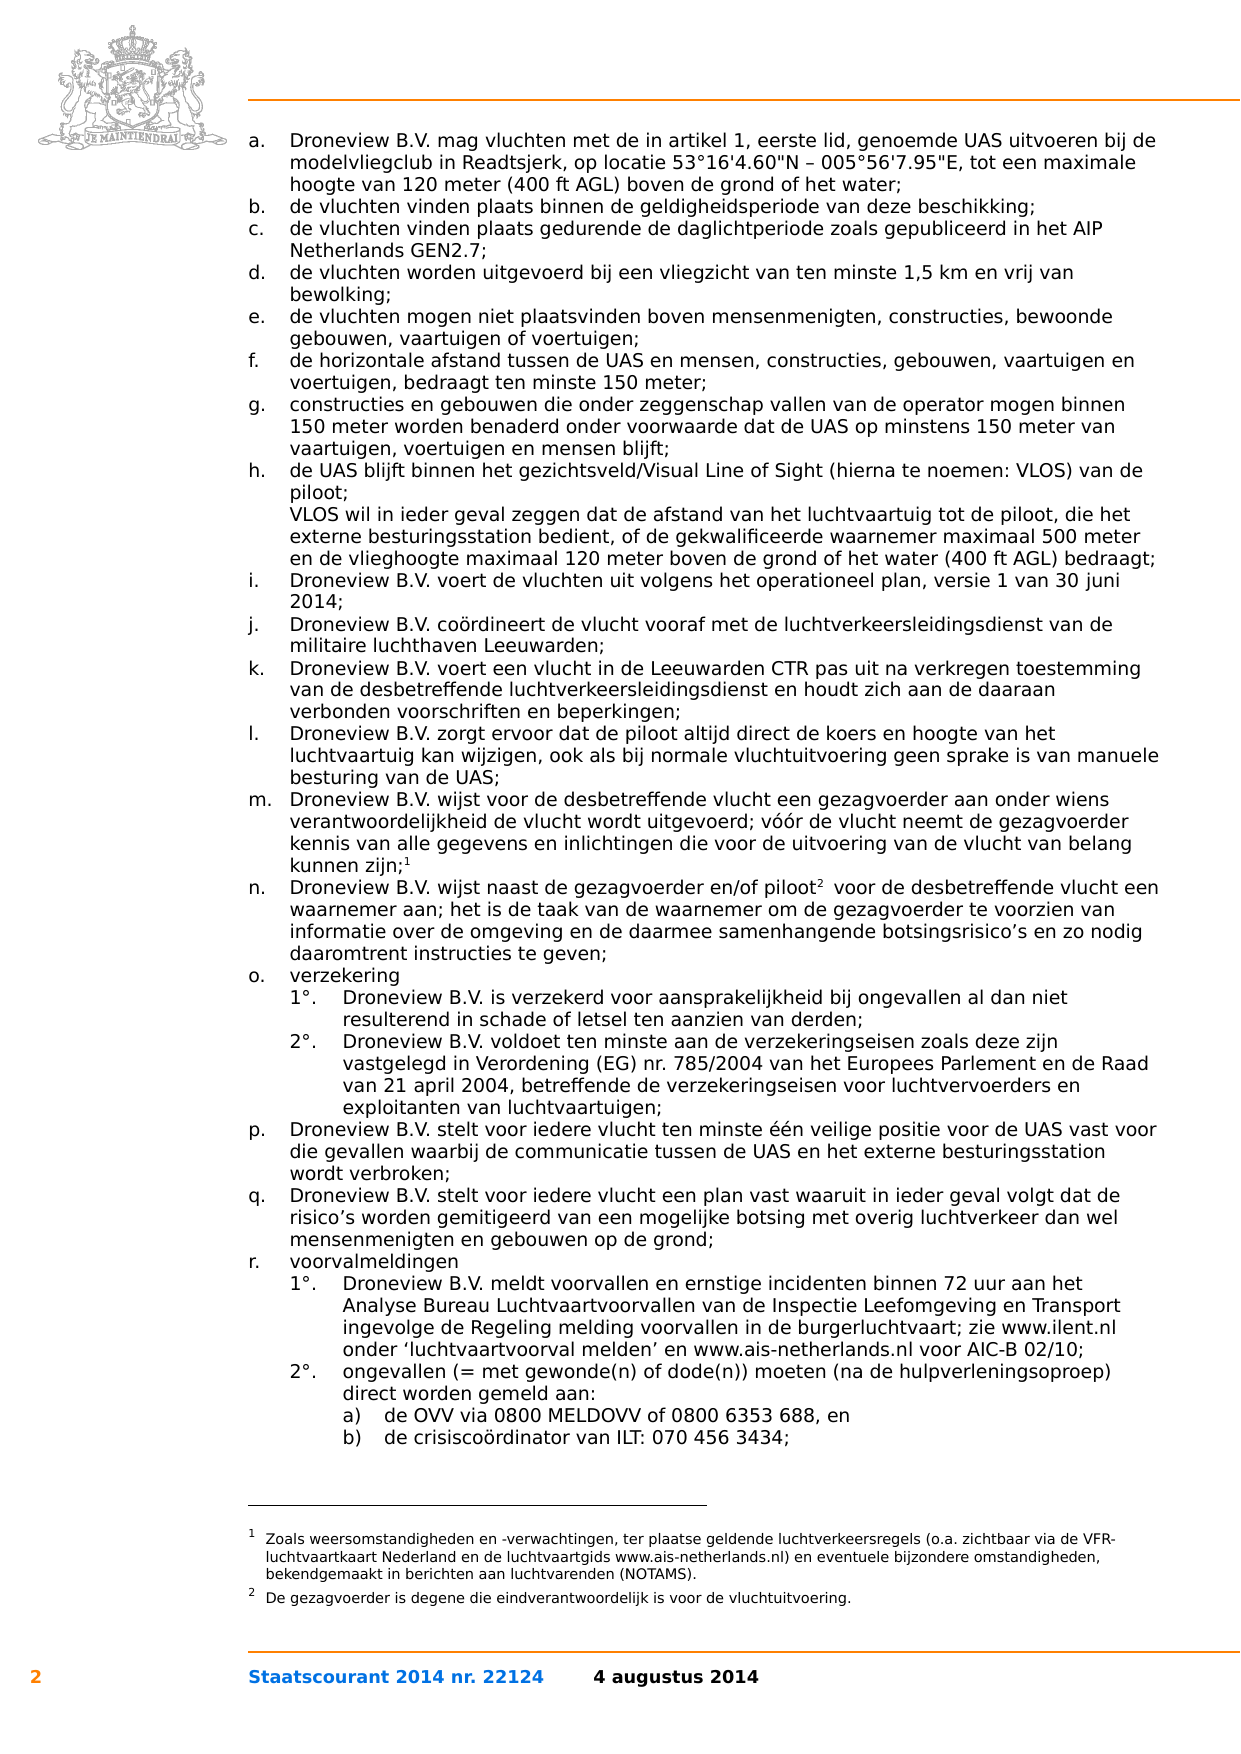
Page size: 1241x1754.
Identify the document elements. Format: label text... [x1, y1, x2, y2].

text 2°. Droneview B.V. voldoet ten minste aan de verzekeringseisen zoals deze zijn vastgelegd in Verordening (EG) nr. 785/2004 van het Europees Parlement en de Raad van 21 april 2004, betreffende de verzekeringseisen voor luchtvervoerders en exploitanten van luchtvaartuigen; [289, 1031, 1163, 1119]
text h. de UAS blijft binnen het gezichtsveld/Visual Line of Sight (hierna te noemen: VLOS) van de piloot; [248, 459, 1163, 503]
text b) de crisiscoördinator van ILT: 070 456 3434; [342, 1427, 1163, 1449]
text a) de OVV via 0800 MELDOVV of 0800 6353 688, en [342, 1405, 1163, 1427]
text p. Droneview B.V. stelt voor iedere vlucht ten minste één veilige positie voor de UAS vast voor die gevallen waarbij de communicatie tussen de UAS en het externe besturingsstation wordt verbroken; [248, 1119, 1163, 1185]
text b. de vluchten vinden plaats binnen de geldigheidsperiode van deze beschikking; [248, 196, 1163, 218]
text r. voorvalmeldingen [248, 1251, 1163, 1273]
text 2°. ongevallen (= met gewonde(n) of dode(n)) moeten (na de hulpverleningsoproep) direct worden gemeld aan: [289, 1361, 1163, 1405]
text 1°. Droneview B.V. meldt voorvallen en ernstige incidenten binnen 72 uur aan het Analyse Bureau Luchtvaartvoorvallen van de Inspectie Leefomgeving en Transport ingevolge de Regeling melding voorvallen in de burgerluchtvaart; zie www.ilent.nl onder ‘luchtvaartvoorval melden’ en www.ais-netherlands.nl voor AIC-B 02/10; [289, 1273, 1163, 1361]
text g. constructies en gebouwen die onder zeggenschap vallen van de operator mogen binnen 150 meter worden benaderd onder voorwaarde dat de UAS op minstens 150 meter van vaartuigen, voertuigen en mensen blijft; [248, 394, 1163, 459]
text m. Droneview B.V. wijst voor de desbetreffende vlucht een gezagvoerder aan onder wiens verantwoordelijkheid de vlucht wordt uitgevoerd; vóór de vlucht neemt de gezagvoerder kennis van alle gegevens en inlichtingen die voor de uitvoering van de vlucht van belang kunnen zijn; [248, 789, 1163, 877]
text k. Droneview B.V. voert een vlucht in de Leeuwarden CTR pas uit na verkregen toestemming van de desbetreffende luchtverkeersleidingsdienst en houdt zich aan de daaraan verbonden voorschriften en beperkingen; [248, 657, 1163, 723]
text f. de horizontale afstand tussen de UAS en mensen, constructies, gebouwen, vaartuigen en voertuigen, bedraagt ten minste 150 meter; [248, 350, 1163, 394]
text d. de vluchten worden uitgevoerd bij een vliegzicht van ten minste 1,5 km en vrij van bewolking; [248, 262, 1163, 306]
text n. Droneview B.V. wijst naast de gezagvoerder en/of piloot voor de desbetreffende vlucht een waarnemer aan; het is de taak van de waarnemer om de gezagvoerder te voorzien van informatie over de omgeving en de daarmee samenhangende botsingsrisico’s en zo nodig daaromtrent instructies te geven; [248, 877, 1163, 965]
text i. Droneview B.V. voert de vluchten uit volgens het operationeel plan, versie 1 van 30 juni 2014; [248, 569, 1163, 613]
text De gezagvoerder is degene die eindverantwoordelijk is voor de vluchtuitvoering. [248, 1586, 1163, 1608]
text 1°. Droneview B.V. is verzekerd voor aansprakelijkheid bij ongevallen al dan niet resulterend in schade of letsel ten aanzien van derden; [289, 987, 1163, 1031]
text e. de vluchten mogen niet plaatsvinden boven mensenmenigten, constructies, bewoonde gebouwen, vaartuigen of voertuigen; [248, 306, 1163, 350]
text l. Droneview B.V. zorgt ervoor dat de piloot altijd direct de koers en hoogte van het luchtvaartuig kan wijzigen, ook als bij normale vluchtuitvoering geen sprake is van manuele besturing van de UAS; [248, 723, 1163, 789]
text a. Droneview B.V. mag vluchten met de in artikel 1, eerste lid, genoemde UAS uitvoeren bij de modelvliegclub in Readtsjerk, op locatie 53°16'4.60"N – 005°56'7.95"E, tot een maximale hoogte van 120 meter (400 ft AGL) boven de grond of het water; [248, 130, 1163, 196]
text c. de vluchten vinden plaats gedurende de daglichtperiode zoals gepubliceerd in het AIP Netherlands GEN2.7; [248, 218, 1163, 262]
text Zoals weersomstandigheden en -verwachtingen, ter plaatse geldende luchtverkeersregels (o.a. zichtbaar via de VFR-luchtvaartkaart Nederland en de luchtvaartgids www.ais-netherlands.nl) en eventuele bijzondere omstandigheden, bekendgemaakt in berichten aan luchtvarenden (NOTAMS). [248, 1527, 1163, 1583]
picture [38, 25, 227, 150]
text j. Droneview B.V. coördineert de vlucht vooraf met de luchtverkeersleidingsdienst van de militaire luchthaven Leeuwarden; [248, 613, 1163, 657]
text o. verzekering [248, 965, 1163, 987]
text VLOS wil in ieder geval zeggen dat de afstand van het luchtvaartuig tot de piloot, die het externe besturingsstation bedient, of de gekwalificeerde waarnemer maximaal 500 meter en de vlieghoogte maximaal 120 meter boven de grond of het water (400 ft AGL) bedraagt; [289, 503, 1163, 569]
text q. Droneview B.V. stelt voor iedere vlucht een plan vast waaruit in ieder geval volgt dat de risico’s worden gemitigeerd van een mogelijke botsing met overig luchtverkeer dan wel mensenmenigten en gebouwen op de grond; [248, 1185, 1163, 1251]
